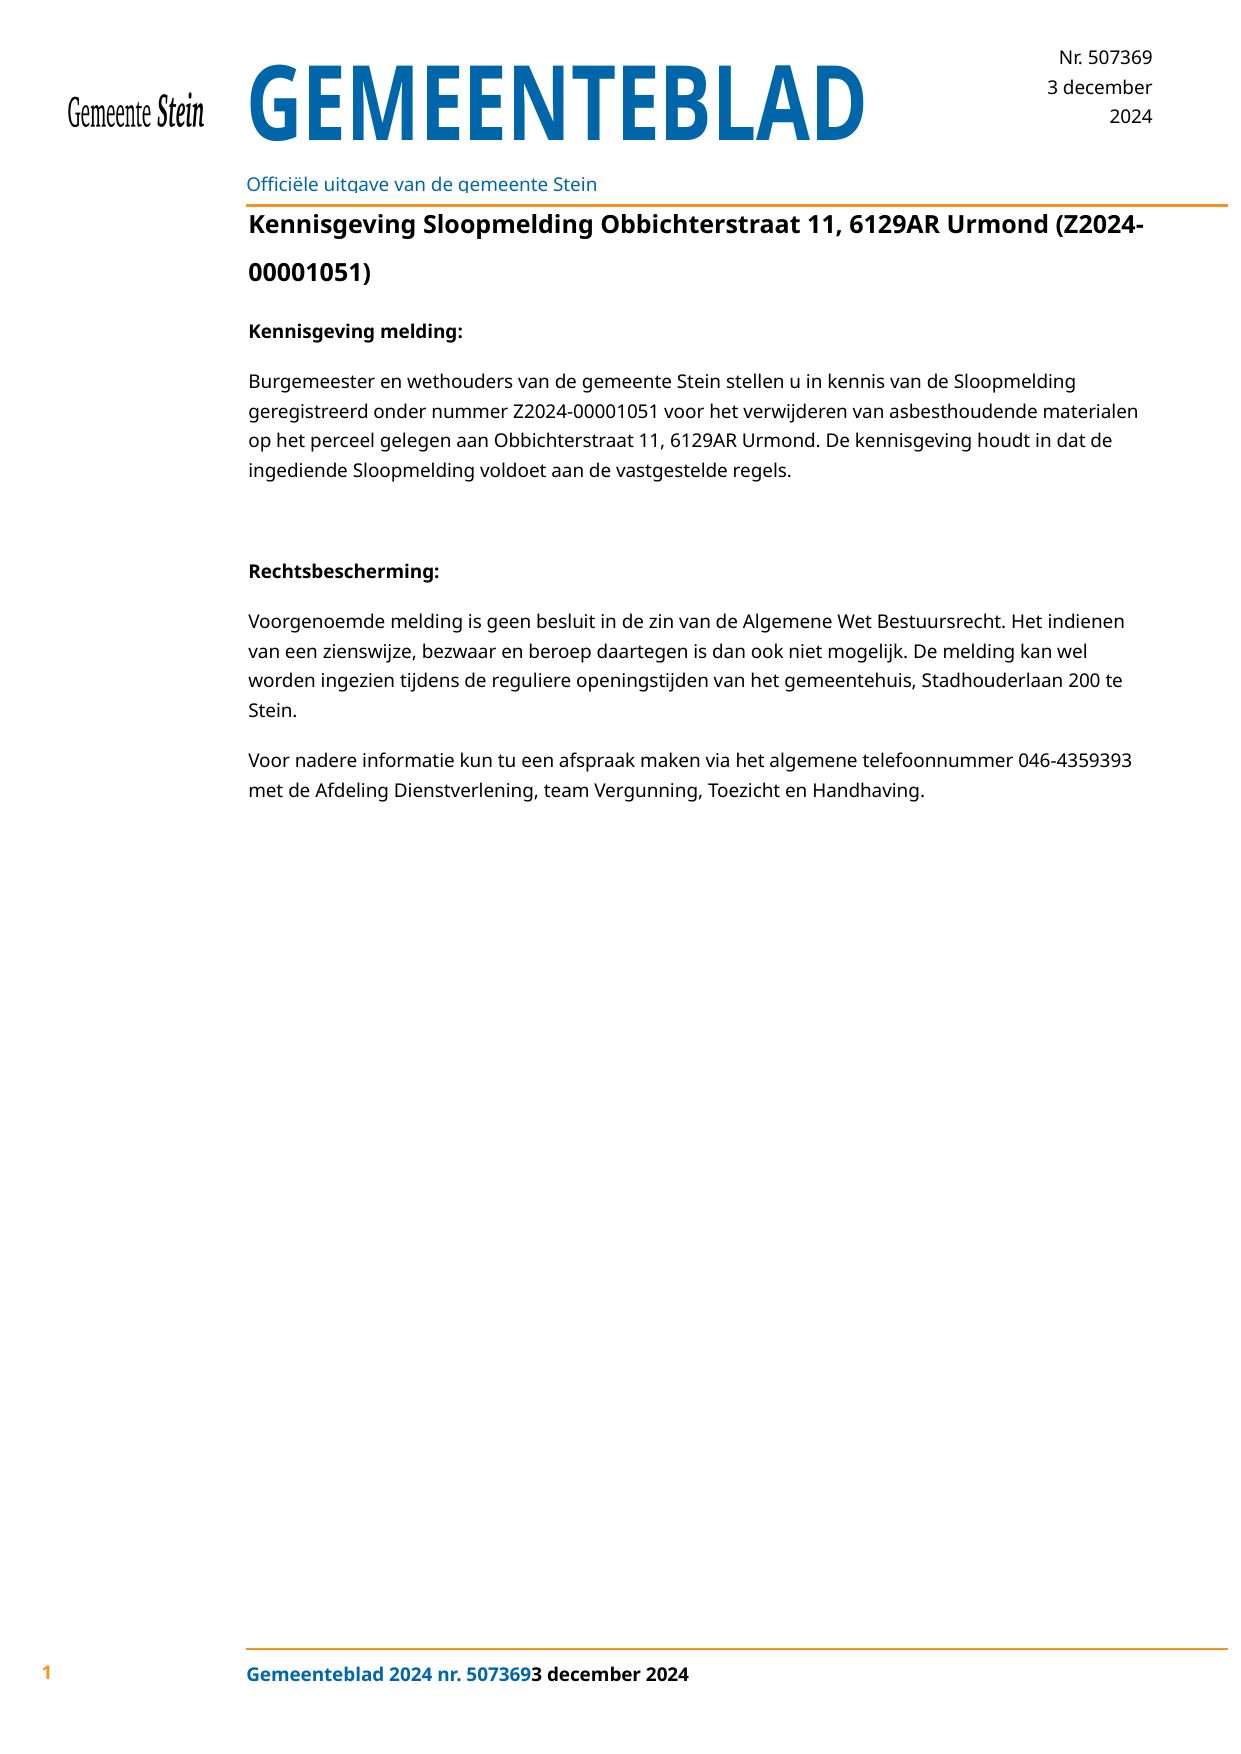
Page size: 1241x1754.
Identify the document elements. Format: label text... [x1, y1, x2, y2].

text Voor nadere informatie kun tu een afspraak maken via het algemene telefoonnummer 046-4359393 met de Afdeling Dienstverlening, team Vergunning, Toezicht en Handhaving. [248, 747, 1152, 803]
text Burgemeester en wethouders van de gemeente Stein stellen u in kennis van de Sloopmelding geregistreerd onder nummer Z2024-00001051 voor het verwijderen van asbesthoudende materialen op het perceel gelegen aan Obbichterstraat 11, 6129AR Urmond. De kennisgeving houdt in dat de ingediende Sloopmelding voldoet aan de vastgestelde regels. [248, 368, 1152, 483]
text Kennisgeving melding: [248, 318, 1152, 344]
text Voorgenoemde melding is geen besluit in de zin van de Algemene Wet Bestuursrecht. Het indienen van een zienswijze, bezwaar en beroep daartegen is dan ook niet mogelijk. De melding kan wel worden ingezien tijdens de reguliere openingstijden van het gemeentehuis, Stadhouderlaan 200 te Stein. [248, 608, 1152, 723]
text Kennisgeving Sloopmelding Obbichterstraat 11, 6129AR Urmond (Z2024-00001051) [248, 207, 1152, 288]
text Rechtsbescherming: [248, 558, 1152, 584]
picture [41, 47, 231, 172]
